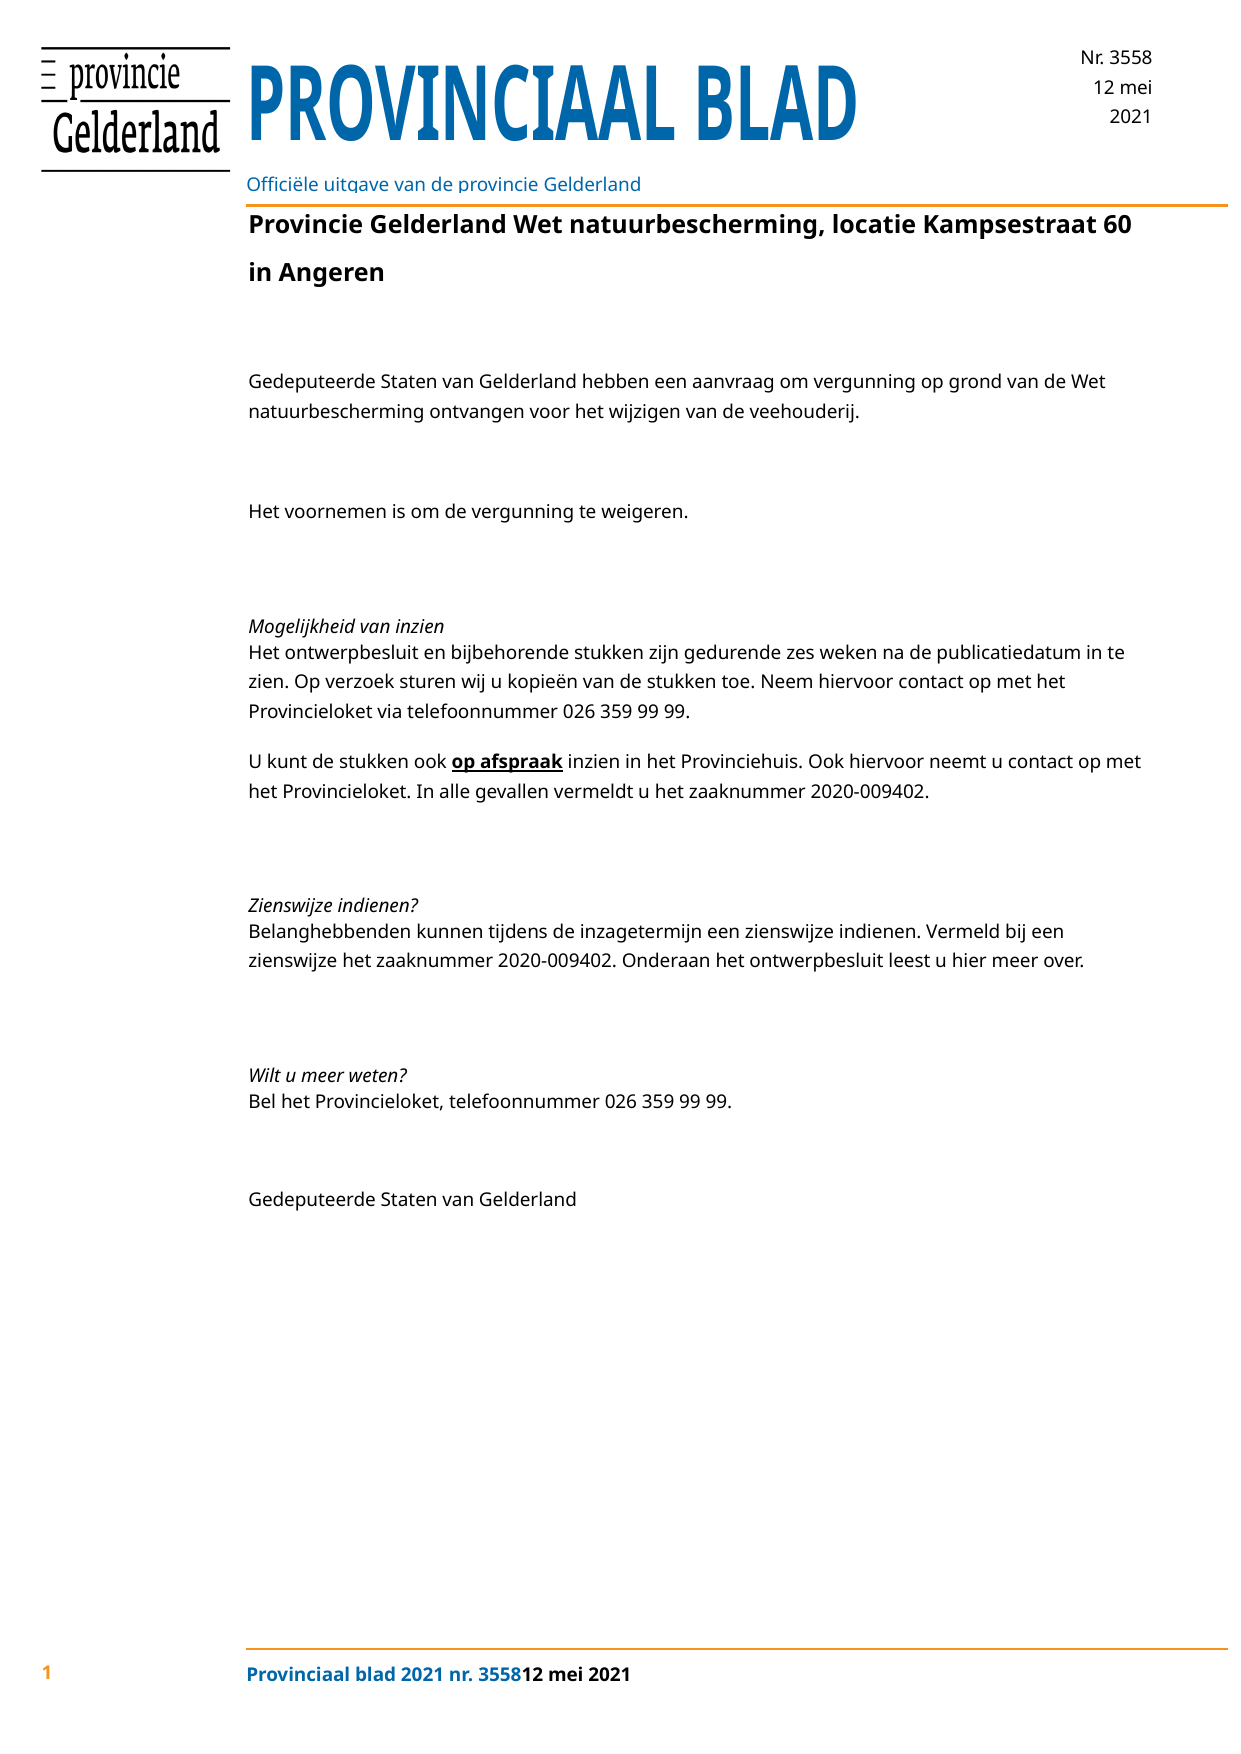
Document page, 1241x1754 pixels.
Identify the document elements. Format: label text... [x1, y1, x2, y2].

text Mogelijkheid van inzien [248, 613, 1152, 639]
text Gedeputeerde Staten van Gelderland hebben een aanvraag om vergunning op grond van de Wet natuurbescherming ontvangen voor het wijzigen van de veehouderij. [248, 368, 1152, 424]
picture [41, 47, 231, 172]
text Het ontwerpbesluit en bijbehorende stukken zijn gedurende zes weken na de publicatiedatum in te zien. Op verzoek sturen wij u kopieën van de stukken toe. Neem hiervoor contact op met het Provincieloket via telefoonnummer 026 359 99 99. [248, 639, 1152, 724]
text Wilt u meer weten? [248, 1062, 1152, 1088]
text Provincie Gelderland Wet natuurbescherming, locatie Kampsestraat 60 in Angeren [248, 207, 1152, 288]
text U kunt de stukken ook op afspraak inzien in het Provinciehuis. Ook hiervoor neemt u contact op met het Provincieloket. In alle gevallen vermeldt u het zaaknummer 2020-009402. [248, 748, 1152, 804]
text Gedeputeerde Staten van Gelderland [248, 1186, 1152, 1212]
text Belanghebbenden kunnen tijdens de inzagetermijn een zienswijze indienen. Vermeld bij een zienswijze het zaaknummer 2020-009402. Onderaan het ontwerpbesluit leest u hier meer over. [248, 918, 1152, 973]
text Zienswijze indienen? [248, 892, 1152, 918]
text Bel het Provincieloket, telefoonnummer 026 359 99 99. [248, 1088, 1152, 1113]
text Het voornemen is om de vergunning te weigeren. [248, 499, 1152, 524]
